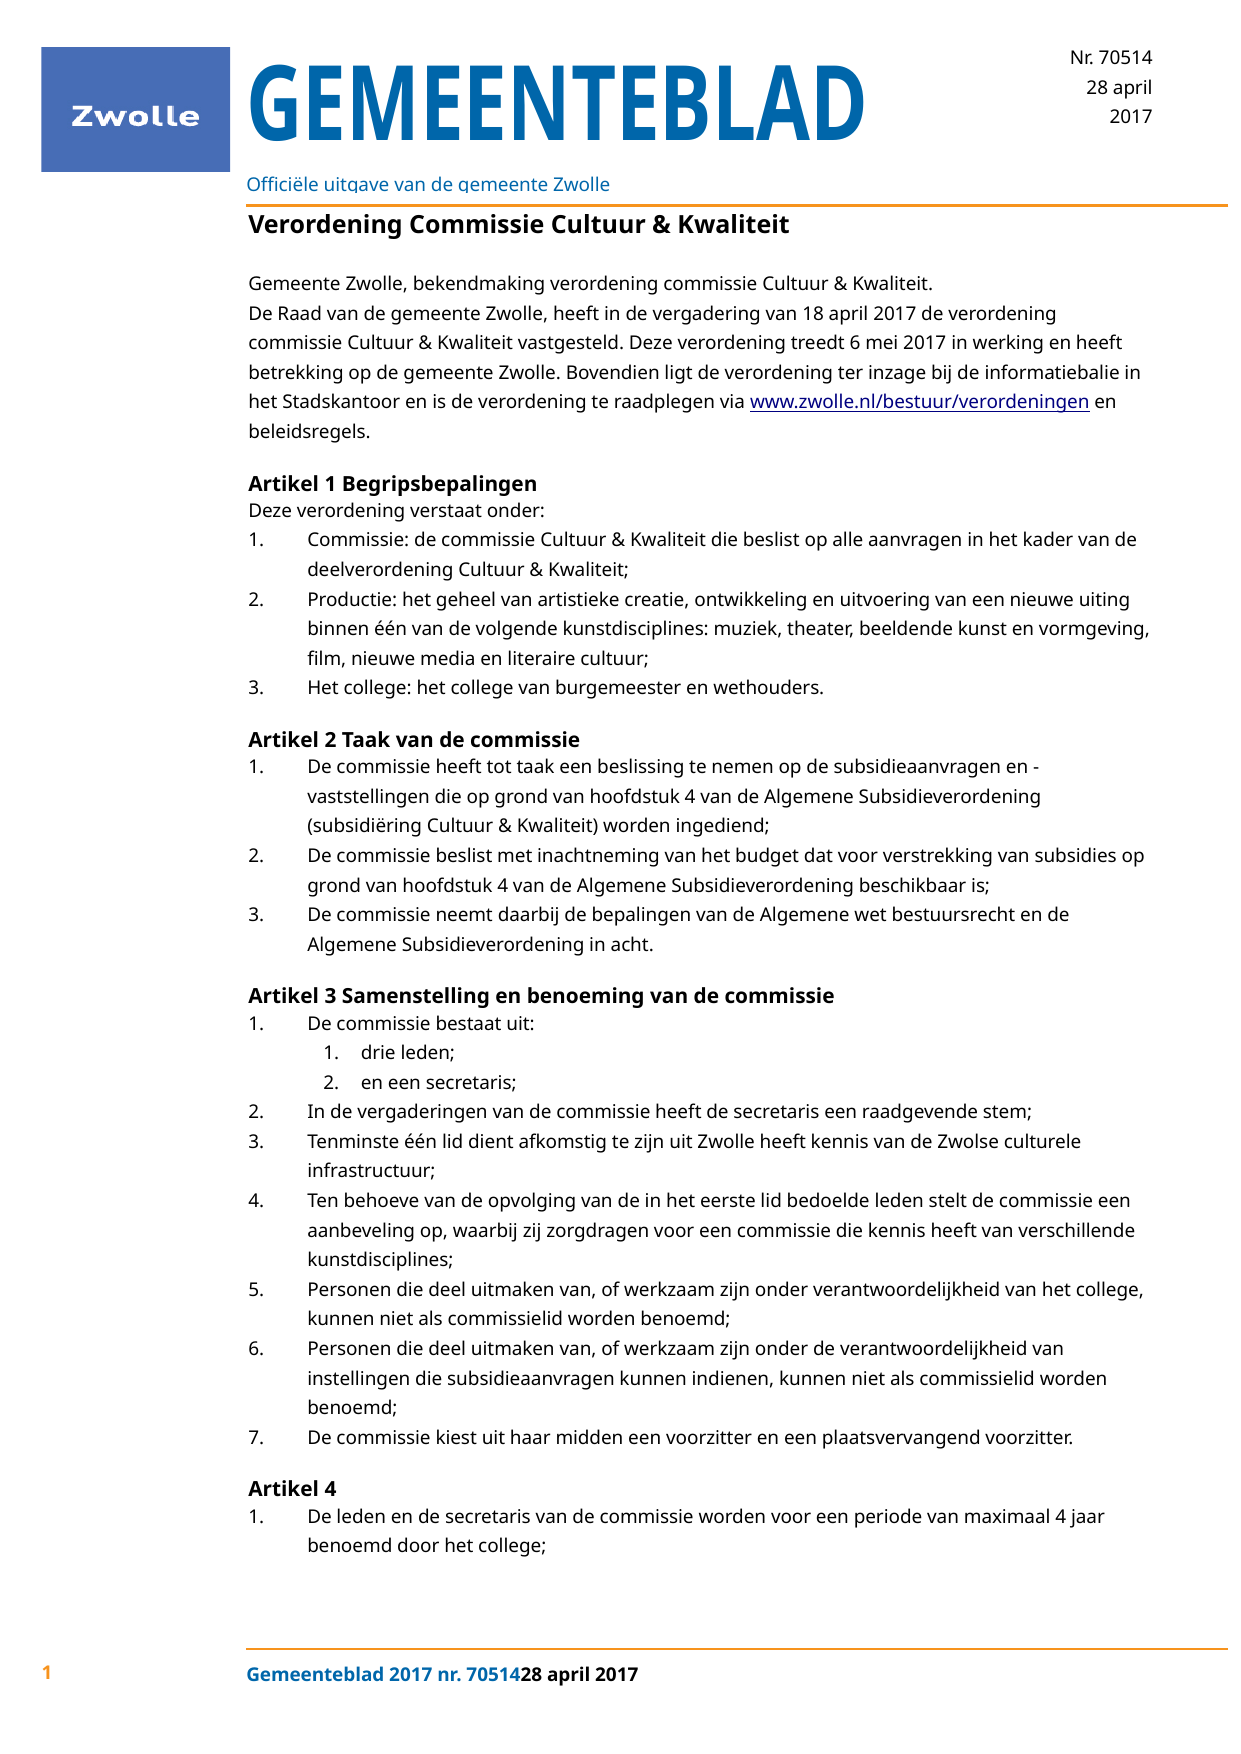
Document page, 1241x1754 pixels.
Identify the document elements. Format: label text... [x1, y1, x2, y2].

text Deze verordening verstaat onder: [248, 497, 1152, 523]
list De commissie neemt daarbij de bepalingen van de Algemene wet bestuursrecht en de Algemene Subsidieverordening in acht. [248, 901, 1152, 957]
list De leden en de secretaris van de commissie worden voor een periode van maximaal 4 jaar benoemd door het college; [248, 1503, 1152, 1558]
list Tenminste één lid dient afkomstig te zijn uit Zwolle heeft kennis van de Zwolse culturele infrastructuur; [248, 1128, 1152, 1183]
text Artikel 1 Begripsbepalingen [248, 469, 1152, 497]
text Artikel 2 Taak van de commissie [248, 725, 1152, 753]
text Gemeente Zwolle, bekendmaking verordening commissie Cultuur & Kwaliteit. [248, 270, 1152, 296]
picture [41, 47, 231, 172]
list Personen die deel uitmaken van, of werkzaam zijn onder verantwoordelijkheid van het college, kunnen niet als commissielid worden benoemd; [248, 1276, 1152, 1331]
list Personen die deel uitmaken van, of werkzaam zijn onder de verantwoordelijkheid van instellingen die subsidieaanvragen kunnen indienen, kunnen niet als commissielid worden benoemd; [248, 1335, 1152, 1420]
list drie leden; [323, 1039, 1152, 1065]
text Artikel 3 Samenstelling en benoeming van de commissie [248, 981, 1152, 1010]
list Productie: het geheel van artistieke creatie, ontwikkeling en uitvoering van een nieuwe uiting binnen één van de volgende kunstdisciplines: muziek, theater, beeldende kunst en vormgeving, film, nieuwe media en literaire cultuur; [248, 586, 1152, 671]
list De commissie beslist met inachtneming van het budget dat voor verstrekking van subsidies op grond van hoofdstuk 4 van de Algemene Subsidieverordening beschikbaar is; [248, 842, 1152, 897]
list Ten behoeve van de opvolging van de in het eerste lid bedoelde leden stelt de commissie een aanbeveling op, waarbij zij zorgdragen voor een commissie die kennis heeft van verschillende kunstdisciplines; [248, 1187, 1152, 1272]
list Het college: het college van burgemeester en wethouders. [248, 674, 1152, 700]
text De Raad van de gemeente Zwolle, heeft in de vergadering van 18 april 2017 de verordening commissie Cultuur & Kwaliteit vastgesteld. Deze verordening treedt 6 mei 2017 in werking en heeft betrekking op de gemeente Zwolle. Bovendien ligt de verordening ter inzage bij de informatiebalie in het Stadskantoor en is de verordening te raadplegen via www.zwolle.nl/bestuur/verordeningen en beleidsregels. [248, 300, 1152, 444]
list en een secretaris; [323, 1069, 1152, 1095]
text Verordening Commissie Cultuur & Kwaliteit [248, 207, 1152, 241]
text Artikel 4 [248, 1474, 1152, 1503]
list De commissie heeft tot taak een beslissing te nemen op de subsidieaanvragen en -vaststellingen die op grond van hoofdstuk 4 van de Algemene Subsidieverordening (subsidiëring Cultuur & Kwaliteit) worden ingediend; [248, 753, 1152, 838]
list De commissie kiest uit haar midden een voorzitter en een plaatsvervangend voorzitter. [248, 1424, 1152, 1450]
list Commissie: de commissie Cultuur & Kwaliteit die beslist op alle aanvragen in het kader van de deelverordening Cultuur & Kwaliteit; [248, 527, 1152, 582]
list De commissie bestaat uit: [248, 1010, 1152, 1036]
list In de vergaderingen van de commissie heeft de secretaris een raadgevende stem; [248, 1098, 1152, 1124]
